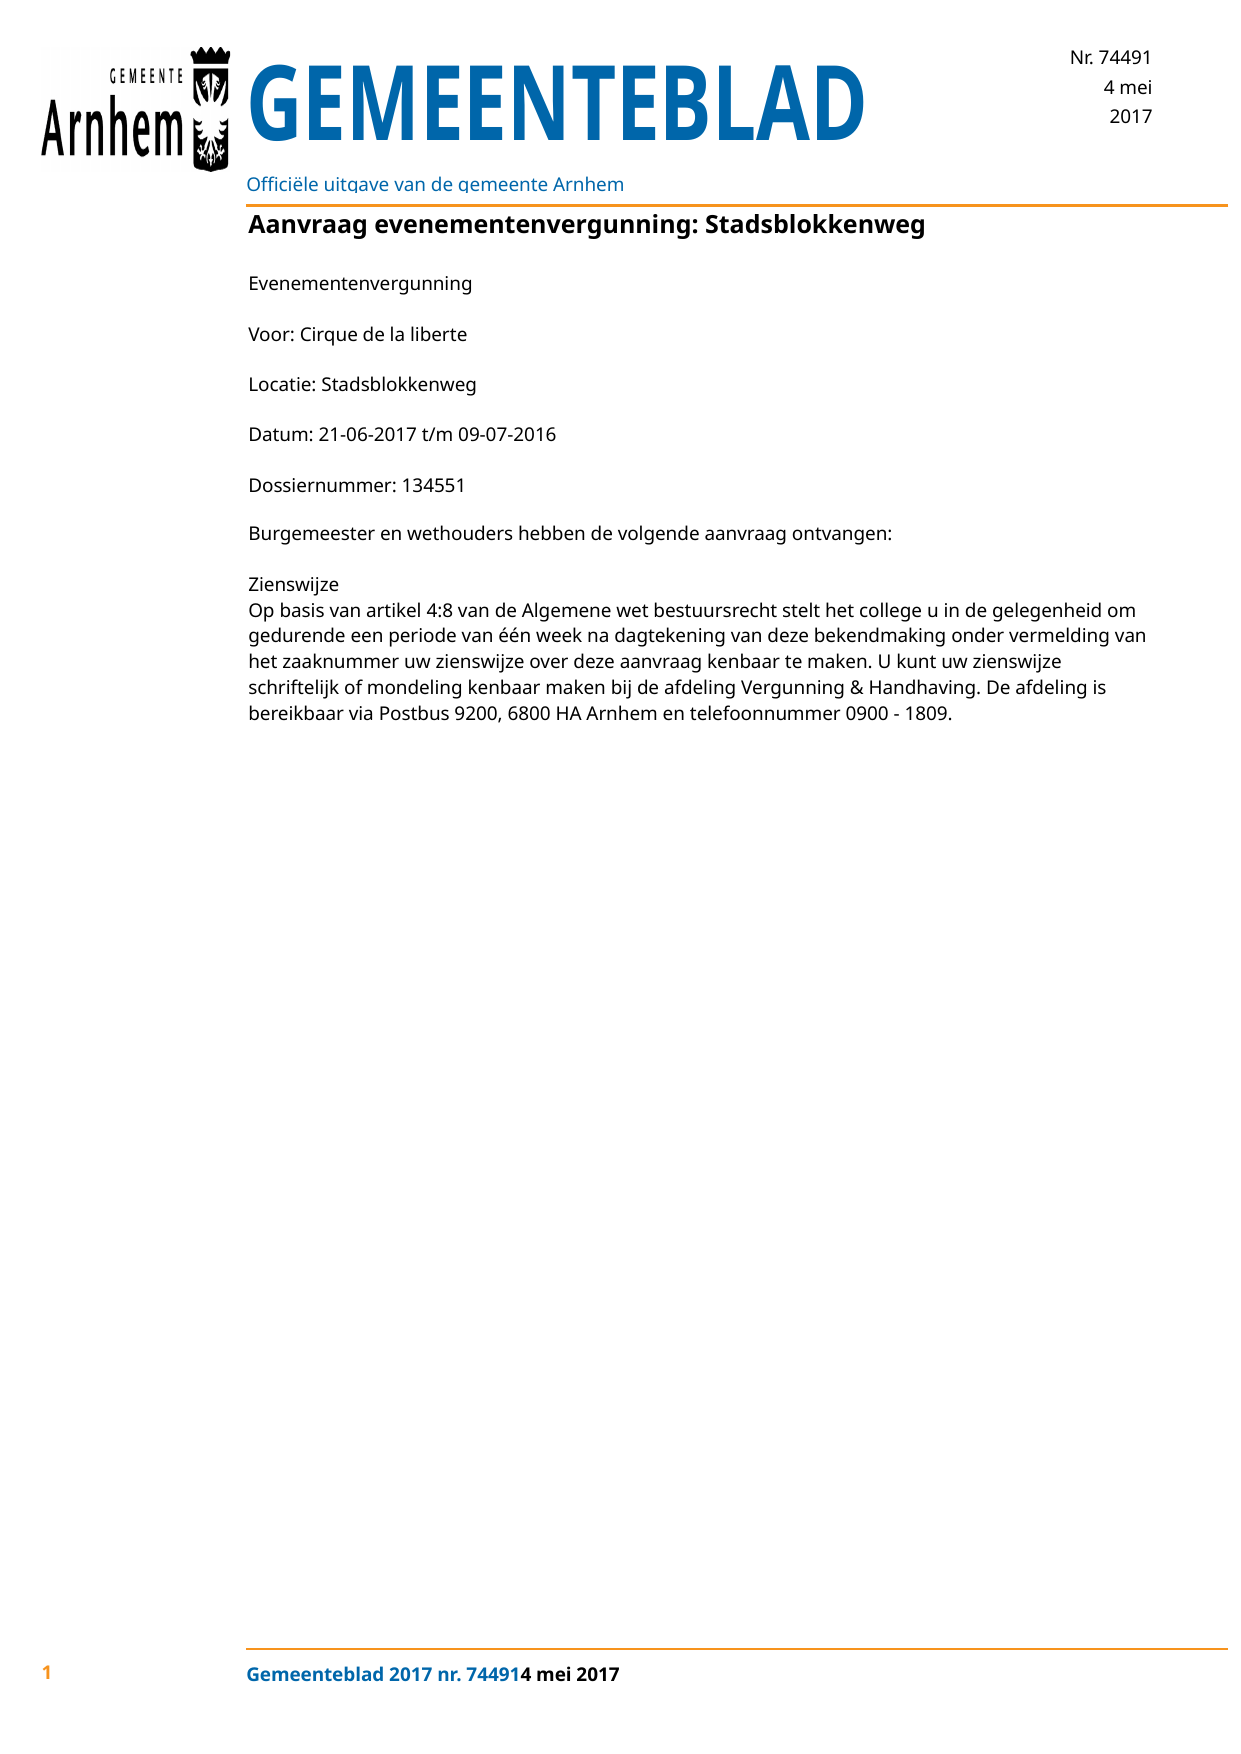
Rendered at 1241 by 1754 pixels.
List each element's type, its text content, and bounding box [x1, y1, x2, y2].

text Op basis van artikel 4:8 van de Algemene wet bestuursrecht stelt het college u in de gelegenheid om gedurende een periode van één week na dagtekening van deze bekendmaking onder vermelding van het zaaknummer uw zienswijze over deze aanvraag kenbaar te maken. U kunt uw zienswijze schriftelijk of mondeling kenbaar maken bij de afdeling Vergunning & Handhaving. De afdeling is bereikbaar via Postbus 9200, 6800 HA Arnhem en telefoonnummer 0900 - 1809. [248, 597, 1152, 726]
text Burgemeester en wethouders hebben de volgende aanvraag ontvangen: [248, 520, 1152, 546]
text Zienswijze [248, 571, 1152, 597]
text Dossiernummer: 134551 [248, 472, 1152, 498]
text Aanvraag evenementenvergunning: Stadsblokkenweg [248, 207, 1152, 241]
text Voor: Cirque de la liberte [248, 321, 1152, 346]
text Evenementenvergunning [248, 270, 1152, 296]
text Datum: 21-06-2017 t/m 09-07-2016 [248, 422, 1152, 447]
text Locatie: Stadsblokkenweg [248, 371, 1152, 397]
picture [41, 47, 231, 172]
